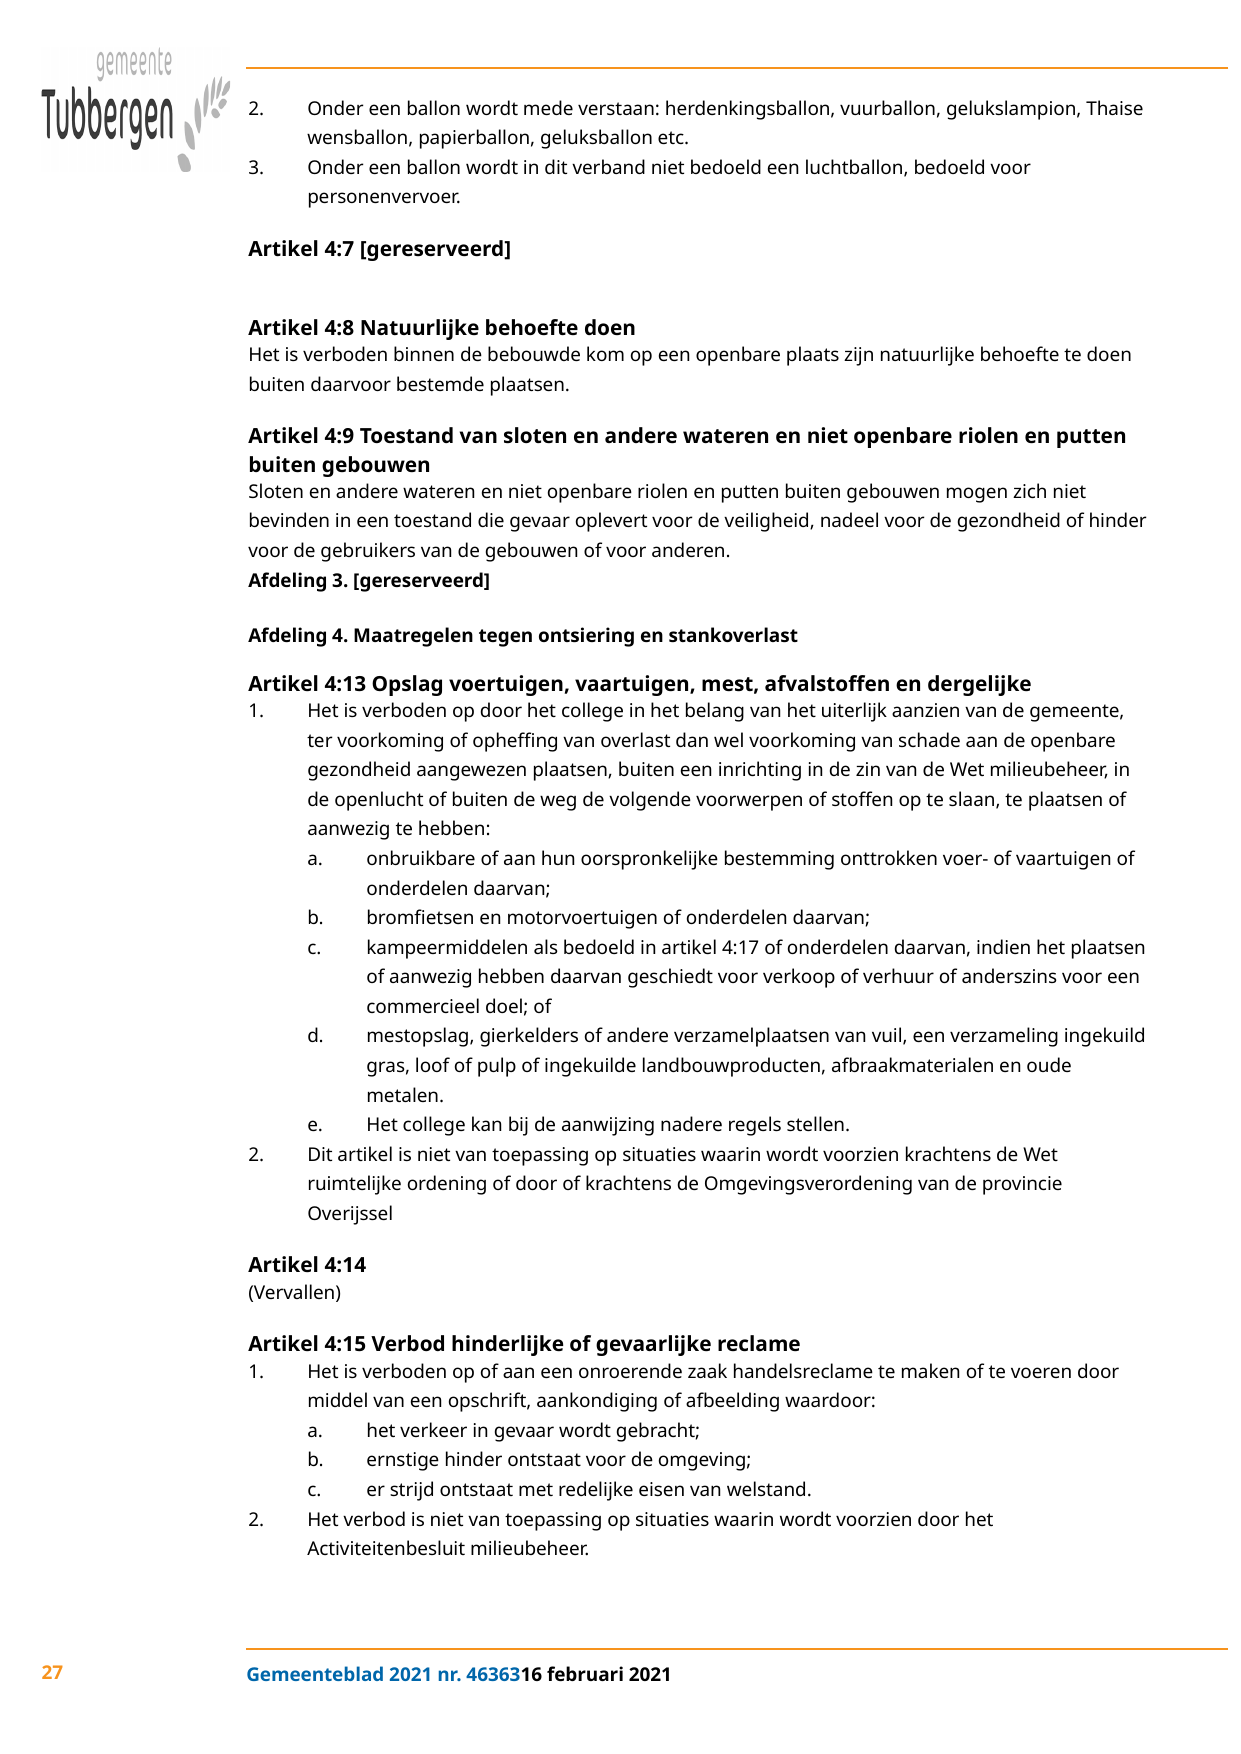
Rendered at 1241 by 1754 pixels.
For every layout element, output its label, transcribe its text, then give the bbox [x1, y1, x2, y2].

picture [41, 47, 231, 172]
list Het college kan bij de aanwijzing nadere regels stellen. [307, 1111, 1152, 1137]
text Afdeling 3. [gereserveerd] [248, 567, 1152, 593]
list bromfietsen en motorvoertuigen of onderdelen daarvan; [307, 904, 1152, 930]
text Afdeling 4. Maatregelen tegen ontsiering en stankoverlast [248, 622, 1152, 648]
text (Vervallen) [248, 1279, 1152, 1305]
list onbruikbare of aan hun oorspronkelijke bestemming onttrokken voer- of vaartuigen of onderdelen daarvan; [307, 845, 1152, 900]
list Onder een ballon wordt mede verstaan: herdenkingsballon, vuurballon, gelukslampion, Thaise wensballon, papierballon, geluksballon etc. [248, 95, 1152, 150]
text Artikel 4:7 [gereserveerd] [248, 234, 1152, 262]
text Sloten en andere wateren en niet openbare riolen en putten buiten gebouwen mogen zich niet bevinden in een toestand die gevaar oplevert voor de veiligheid, nadeel voor de gezondheid of hinder voor de gebruikers van de gebouwen of voor anderen. [248, 478, 1152, 563]
list kampeermiddelen als bedoeld in artikel 4:17 of onderdelen daarvan, indien het plaatsen of aanwezig hebben daarvan geschiedt voor verkoop of verhuur of anderszins voor een commercieel doel; of [307, 934, 1152, 1019]
text Het is verboden binnen de bebouwde kom op een openbare plaats zijn natuurlijke behoefte te doen buiten daarvoor bestemde plaatsen. [248, 341, 1152, 397]
text Artikel 4:15 Verbod hinderlijke of gevaarlijke reclame [248, 1329, 1152, 1358]
text Artikel 4:8 Natuurlijke behoefte doen [248, 313, 1152, 341]
list Het verbod is niet van toepassing op situaties waarin wordt voorzien door het Activiteitenbesluit milieubeheer. [248, 1506, 1152, 1561]
list ernstige hinder ontstaat voor de omgeving; [307, 1447, 1152, 1472]
list Het is verboden op door het college in het belang van het uiterlijk aanzien van de gemeente, ter voorkoming of opheffing van overlast dan wel voorkoming van schade aan de openbare gezondheid aangewezen plaatsen, buiten een inrichting in de zin van de Wet milieubeheer, in de openlucht of buiten de weg de volgende voorwerpen of stoffen op te slaan, te plaatsen of aanwezig te hebben: [248, 697, 1152, 841]
text Artikel 4:13 Opslag voertuigen, vaartuigen, mest, afvalstoffen en dergelijke [248, 669, 1152, 697]
list mestopslag, gierkelders of andere verzamelplaatsen van vuil, een verzameling ingekuild gras, loof of pulp of ingekuilde landbouwproducten, afbraakmaterialen en oude metalen. [307, 1023, 1152, 1107]
text Artikel 4:14 [248, 1251, 1152, 1279]
text Artikel 4:9 Toestand van sloten en andere wateren en niet openbare riolen en putten buiten gebouwen [248, 421, 1152, 478]
list het verkeer in gevaar wordt gebracht; [307, 1417, 1152, 1443]
list Onder een ballon wordt in dit verband niet bedoeld een luchtballon, bedoeld voor personenvervoer. [248, 154, 1152, 209]
list er strijd ontstaat met redelijke eisen van welstand. [307, 1476, 1152, 1502]
list Het is verboden op of aan een onroerende zaak handelsreclame te maken of te voeren door middel van een opschrift, aankondiging of afbeelding waardoor: [248, 1358, 1152, 1413]
list Dit artikel is niet van toepassing op situaties waarin wordt voorzien krachtens de Wet ruimtelijke ordening of door of krachtens de Omgevingsverordening van de provincie Overijssel [248, 1141, 1152, 1226]
